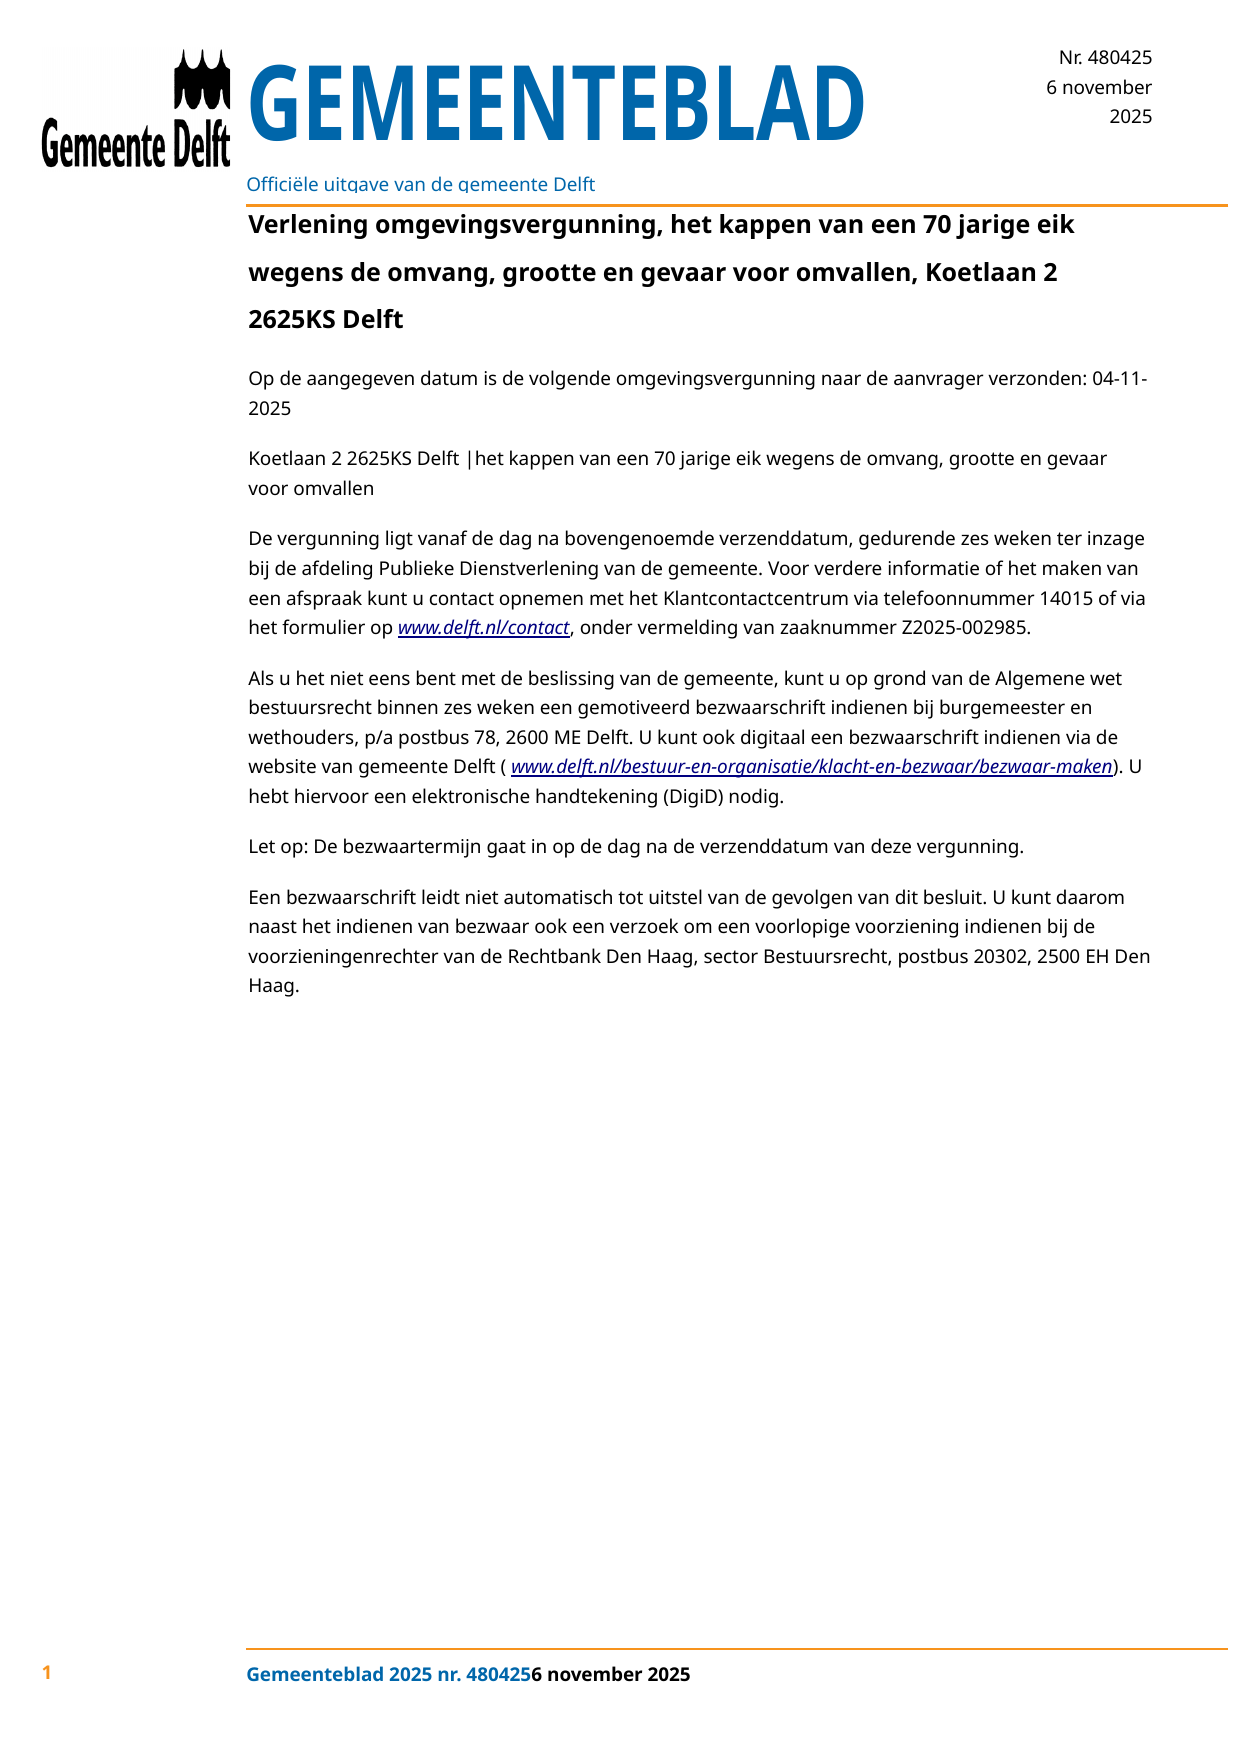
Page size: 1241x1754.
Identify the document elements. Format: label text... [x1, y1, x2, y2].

text Let op: De bezwaartermijn gaat in op de dag na de verzenddatum van deze vergunning. [248, 833, 1152, 859]
picture [41, 47, 231, 172]
text Een bezwaarschrift leidt niet automatisch tot uitstel van de gevolgen van dit besluit. U kunt daarom naast het indienen van bezwaar ook een verzoek om een voorlopige voorziening indienen bij de voorzieningenrechter van de Rechtbank Den Haag, sector Bestuursrecht, postbus 20302, 2500 EH Den Haag. [248, 884, 1152, 998]
text Als u het niet eens bent met de beslissing van de gemeente, kunt u op grond van de Algemene wet bestuursrecht binnen zes weken een gemotiveerd bezwaarschrift indienen bij burgemeester en wethouders, p/a postbus 78, 2600 ME Delft. U kunt ook digitaal een bezwaarschrift indienen via de website van gemeente Delft ( www.delft.nl/bestuur-en-organisatie/klacht-en-bezwaar/bezwaar-maken). U hebt hiervoor een elektronische handtekening (DigiD) nodig. [248, 665, 1152, 809]
text Verlening omgevingsvergunning, het kappen van een 70 jarige eik wegens de omvang, grootte en gevaar voor omvallen, Koetlaan 2 2625KS Delft [248, 207, 1152, 336]
text Op de aangegeven datum is de volgende omgevingsvergunning naar de aanvrager verzonden: 04-11-2025 [248, 366, 1152, 421]
text De vergunning ligt vanaf de dag na bovengenoemde verzenddatum, gedurende zes weken ter inzage bij de afdeling Publieke Dienstverlening van de gemeente. Voor verdere informatie of het maken van een afspraak kunt u contact opnemen met het Klantcontactcentrum via telefoonnummer 14015 of via het formulier op www.delft.nl/contact, onder vermelding van zaaknummer Z2025-002985. [248, 526, 1152, 640]
text Koetlaan 2 2625KS Delft |het kappen van een 70 jarige eik wegens de omvang, grootte en gevaar voor omvallen [248, 446, 1152, 501]
